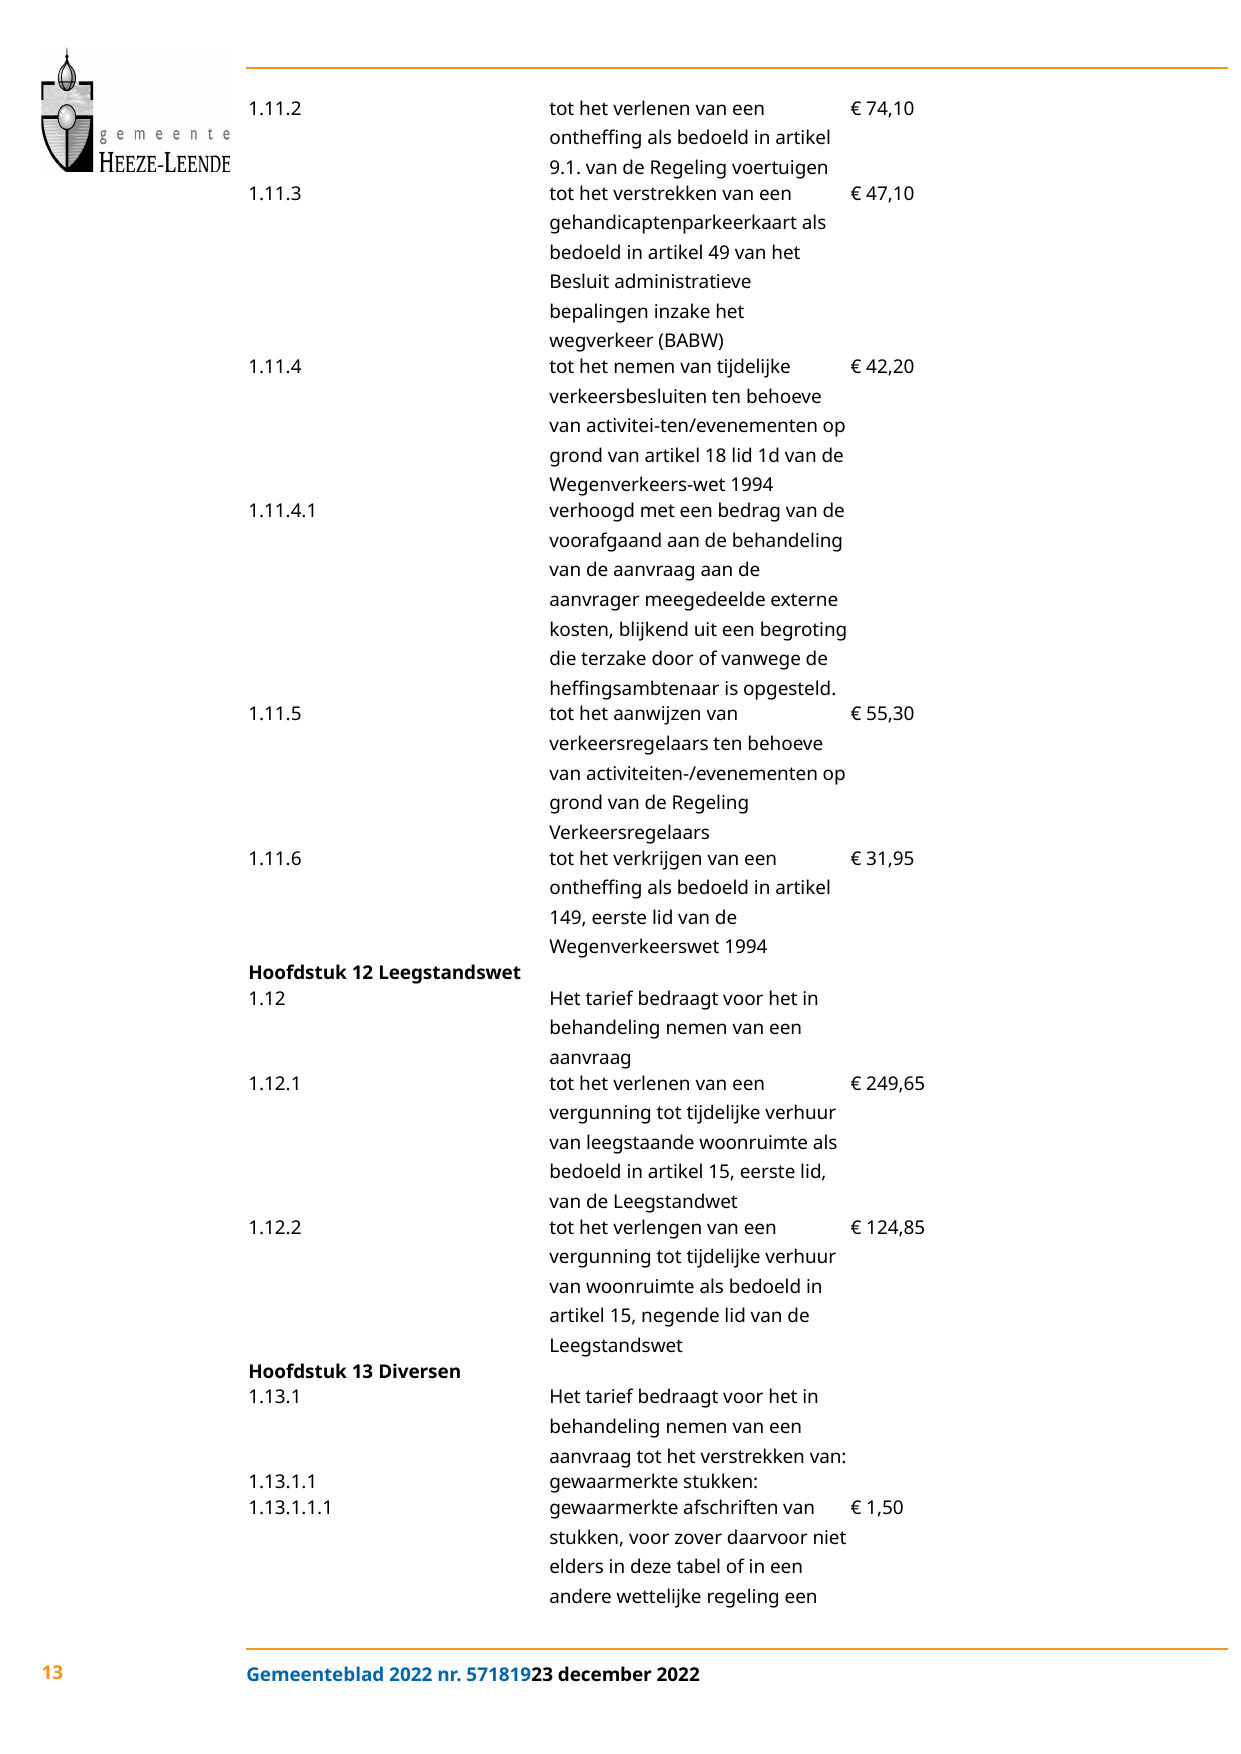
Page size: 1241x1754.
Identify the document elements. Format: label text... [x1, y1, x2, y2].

table_cell [850, 498, 1152, 701]
table_cell [850, 1469, 1152, 1494]
table_cell 1.11.3 [248, 180, 549, 353]
table_cell tot het verlenen van een vergunning tot tijdelijke verhuur van leegstaande woonruimte als bedoeld in artikel 15, eerste lid, van de Leegstandwet [549, 1070, 850, 1214]
table_cell 1.13.1.1 [248, 1469, 549, 1494]
table_cell Hoofdstuk 13 Diversen [248, 1358, 1152, 1384]
table_cell € 31,95 [850, 845, 1152, 959]
table_cell 1.12.1 [248, 1070, 549, 1214]
table_cell tot het verlenen van een ontheffing als bedoeld in artikel 9.1. van de Regeling voertuigen [549, 95, 850, 180]
table_cell 1.11.4.1 [248, 498, 549, 701]
table_cell Hoofdstuk 12 Leegstandswet [248, 959, 1152, 985]
table_cell tot het aanwijzen van verkeersregelaars ten behoeve van activiteiten-/evenementen op grond van de Regeling Verkeersregelaars [549, 701, 850, 845]
table_cell Het tarief bedraagt voor het in behandeling nemen van een aanvraag [549, 985, 850, 1070]
table_cell € 124,85 [850, 1214, 1152, 1358]
table_cell 1.12.2 [248, 1214, 549, 1358]
table_cell € 74,10 [850, 95, 1152, 180]
table_cell 1.13.1.1.1 [248, 1494, 549, 1609]
table_cell € 249,65 [850, 1070, 1152, 1214]
table_cell 1.11.6 [248, 845, 549, 959]
table_cell tot het verkrijgen van een ontheffing als bedoeld in artikel 149, eerste lid van de Wegenverkeerswet 1994 [549, 845, 850, 959]
table_cell tot het verstrekken van een gehandicaptenparkeerkaart als bedoeld in artikel 49 van het Besluit administratieve bepalingen inzake het wegverkeer (BABW) [549, 180, 850, 353]
table_cell [850, 985, 1152, 1070]
table_cell € 47,10 [850, 180, 1152, 353]
table_cell 1.11.2 [248, 95, 549, 180]
table_cell € 42,20 [850, 353, 1152, 497]
picture [41, 47, 231, 172]
table_cell tot het verlengen van een vergunning tot tijdelijke verhuur van woonruimte als bedoeld in artikel 15, negende lid van de Leegstandswet [549, 1214, 850, 1358]
table_cell gewaarmerkte stukken: [549, 1469, 850, 1494]
table_cell 1.11.5 [248, 701, 549, 845]
table_cell tot het nemen van tijdelijke verkeersbesluiten ten behoeve van activitei-ten/evenementen op grond van artikel 18 lid 1d van de Wegenverkeers-wet 1994 [549, 353, 850, 497]
table_cell Het tarief bedraagt voor het in behandeling nemen van een aanvraag tot het verstrekken van: [549, 1384, 850, 1468]
table_cell 1.13.1 [248, 1384, 549, 1468]
table_cell gewaarmerkte afschriften van stukken, voor zover daarvoor niet elders in deze tabel of in een andere wettelijke regeling een [549, 1494, 850, 1609]
table_cell 1.11.4 [248, 353, 549, 497]
table_cell 1.12 [248, 985, 549, 1070]
table_cell verhoogd met een bedrag van de voorafgaand aan de behandeling van de aanvraag aan de aanvrager meegedeelde externe kosten, blijkend uit een begroting die terzake door of vanwege de heffingsambtenaar is opgesteld. [549, 498, 850, 701]
table_cell € 1,50 [850, 1494, 1152, 1609]
table_cell [850, 1384, 1152, 1468]
table_cell € 55,30 [850, 701, 1152, 845]
